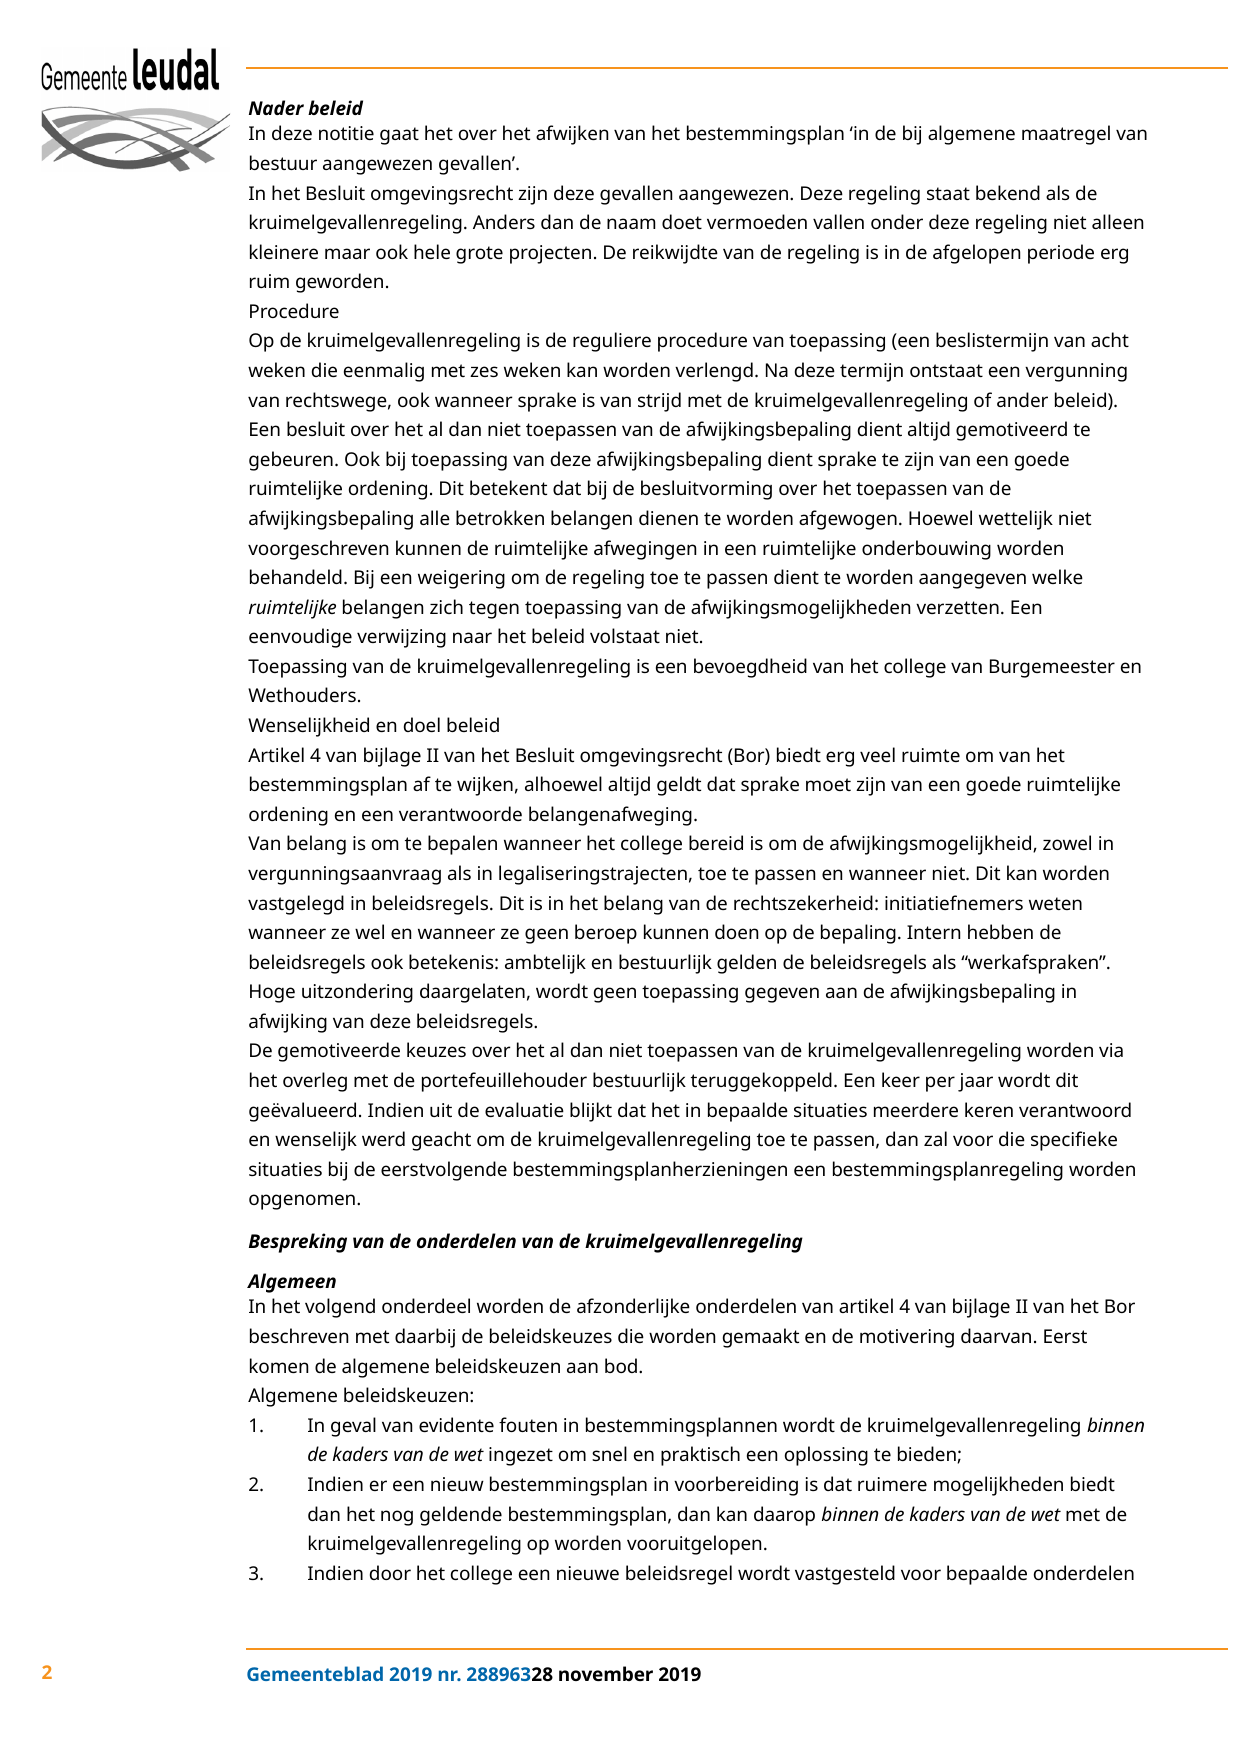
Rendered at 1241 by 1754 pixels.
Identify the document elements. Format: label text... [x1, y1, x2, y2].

text Wenselijkheid en doel beleid [248, 712, 1152, 738]
text Artikel 4 van bijlage II van het Besluit omgevingsrecht (Bor) biedt erg veel ruimte om van het bestemmingsplan af te wijken, alhoewel altijd geldt dat sprake moet zijn van een goede ruimtelijke ordening en een verantwoorde belangenafweging. [248, 742, 1152, 827]
list Indien er een nieuw bestemmingsplan in voorbereiding is dat ruimere mogelijkheden biedt dan het nog geldende bestemmingsplan, dan kan daarop binnen de kaders van de wet met de kruimelgevallenregeling op worden vooruitgelopen. [248, 1471, 1152, 1556]
list In geval van evidente fouten in bestemmingsplannen wordt de kruimelgevallenregeling binnen de kaders van de wet ingezet om snel en praktisch een oplossing te bieden; [248, 1412, 1152, 1467]
text Van belang is om te bepalen wanneer het college bereid is om de afwijkingsmogelijkheid, zowel in vergunningsaanvraag als in legaliseringstrajecten, toe te passen en wanneer niet. Dit kan worden vastgelegd in beleidsregels. Dit is in het belang van de rechtszekerheid: initiatiefnemers weten wanneer ze wel en wanneer ze geen beroep kunnen doen op de bepaling. Intern hebben de beleidsregels ook betekenis: ambtelijk en bestuurlijk gelden de beleidsregels als “werkafspraken”. Hoge uitzondering daargelaten, wordt geen toepassing gegeven aan de afwijkingsbepaling in afwijking van deze beleidsregels. [248, 831, 1152, 1034]
text Nader beleid [248, 95, 1152, 121]
text Toepassing van de kruimelgevallenregeling is een bevoegdheid van het college van Burgemeester en Wethouders. [248, 653, 1152, 708]
text Procedure [248, 298, 1152, 324]
text In het volgend onderdeel worden de afzonderlijke onderdelen van artikel 4 van bijlage II van het Bor beschreven met daarbij de beleidskeuzes die worden gemaakt en de motivering daarvan. Eerst komen de algemene beleidskeuzen aan bod. [248, 1294, 1152, 1378]
text Algemene beleidskeuzen: [248, 1382, 1152, 1408]
text Algemeen [248, 1268, 1152, 1294]
text In het Besluit omgevingsrecht zijn deze gevallen aangewezen. Deze regeling staat bekend als de kruimelgevallenregeling. Anders dan de naam doet vermoeden vallen onder deze regeling niet alleen kleinere maar ook hele grote projecten. De reikwijdte van de regeling is in de afgelopen periode erg ruim geworden. [248, 180, 1152, 294]
text De gemotiveerde keuzes over het al dan niet toepassen van de kruimelgevallenregeling worden via het overleg met de portefeuillehouder bestuurlijk teruggekoppeld. Een keer per jaar wordt dit geëvalueerd. Indien uit de evaluatie blijkt dat het in bepaalde situaties meerdere keren verantwoord en wenselijk werd geacht om de kruimelgevallenregeling toe te passen, dan zal voor die specifieke situaties bij de eerstvolgende bestemmingsplanherzieningen een bestemmingsplanregeling worden opgenomen. [248, 1038, 1152, 1211]
text Op de kruimelgevallenregeling is de reguliere procedure van toepassing (een beslistermijn van acht weken die eenmalig met zes weken kan worden verlengd. Na deze termijn ontstaat een vergunning van rechtswege, ook wanneer sprake is van strijd met de kruimelgevallenregeling of ander beleid). Een besluit over het al dan niet toepassen van de afwijkingsbepaling dient altijd gemotiveerd te gebeuren. Ook bij toepassing van deze afwijkingsbepaling dient sprake te zijn van een goede ruimtelijke ordening. Dit betekent dat bij de besluitvorming over het toepassen van de afwijkingsbepaling alle betrokken belangen dienen te worden afgewogen. Hoewel wettelijk niet voorgeschreven kunnen de ruimtelijke afwegingen in een ruimtelijke onderbouwing worden behandeld. Bij een weigering om de regeling toe te passen dient te worden aangegeven welke ruimtelijke belangen zich tegen toepassing van de afwijkingsmogelijkheden verzetten. Een eenvoudige verwijzing naar het beleid volstaat niet. [248, 328, 1152, 649]
text In deze notitie gaat het over het afwijken van het bestemmingsplan ‘in de bij algemene maatregel van bestuur aangewezen gevallen’. [248, 121, 1152, 176]
list Indien door het college een nieuwe beleidsregel wordt vastgesteld voor bepaalde onderdelen [248, 1560, 1152, 1586]
picture [41, 47, 231, 172]
text Bespreking van de onderdelen van de kruimelgevallenregeling [248, 1229, 1152, 1254]
